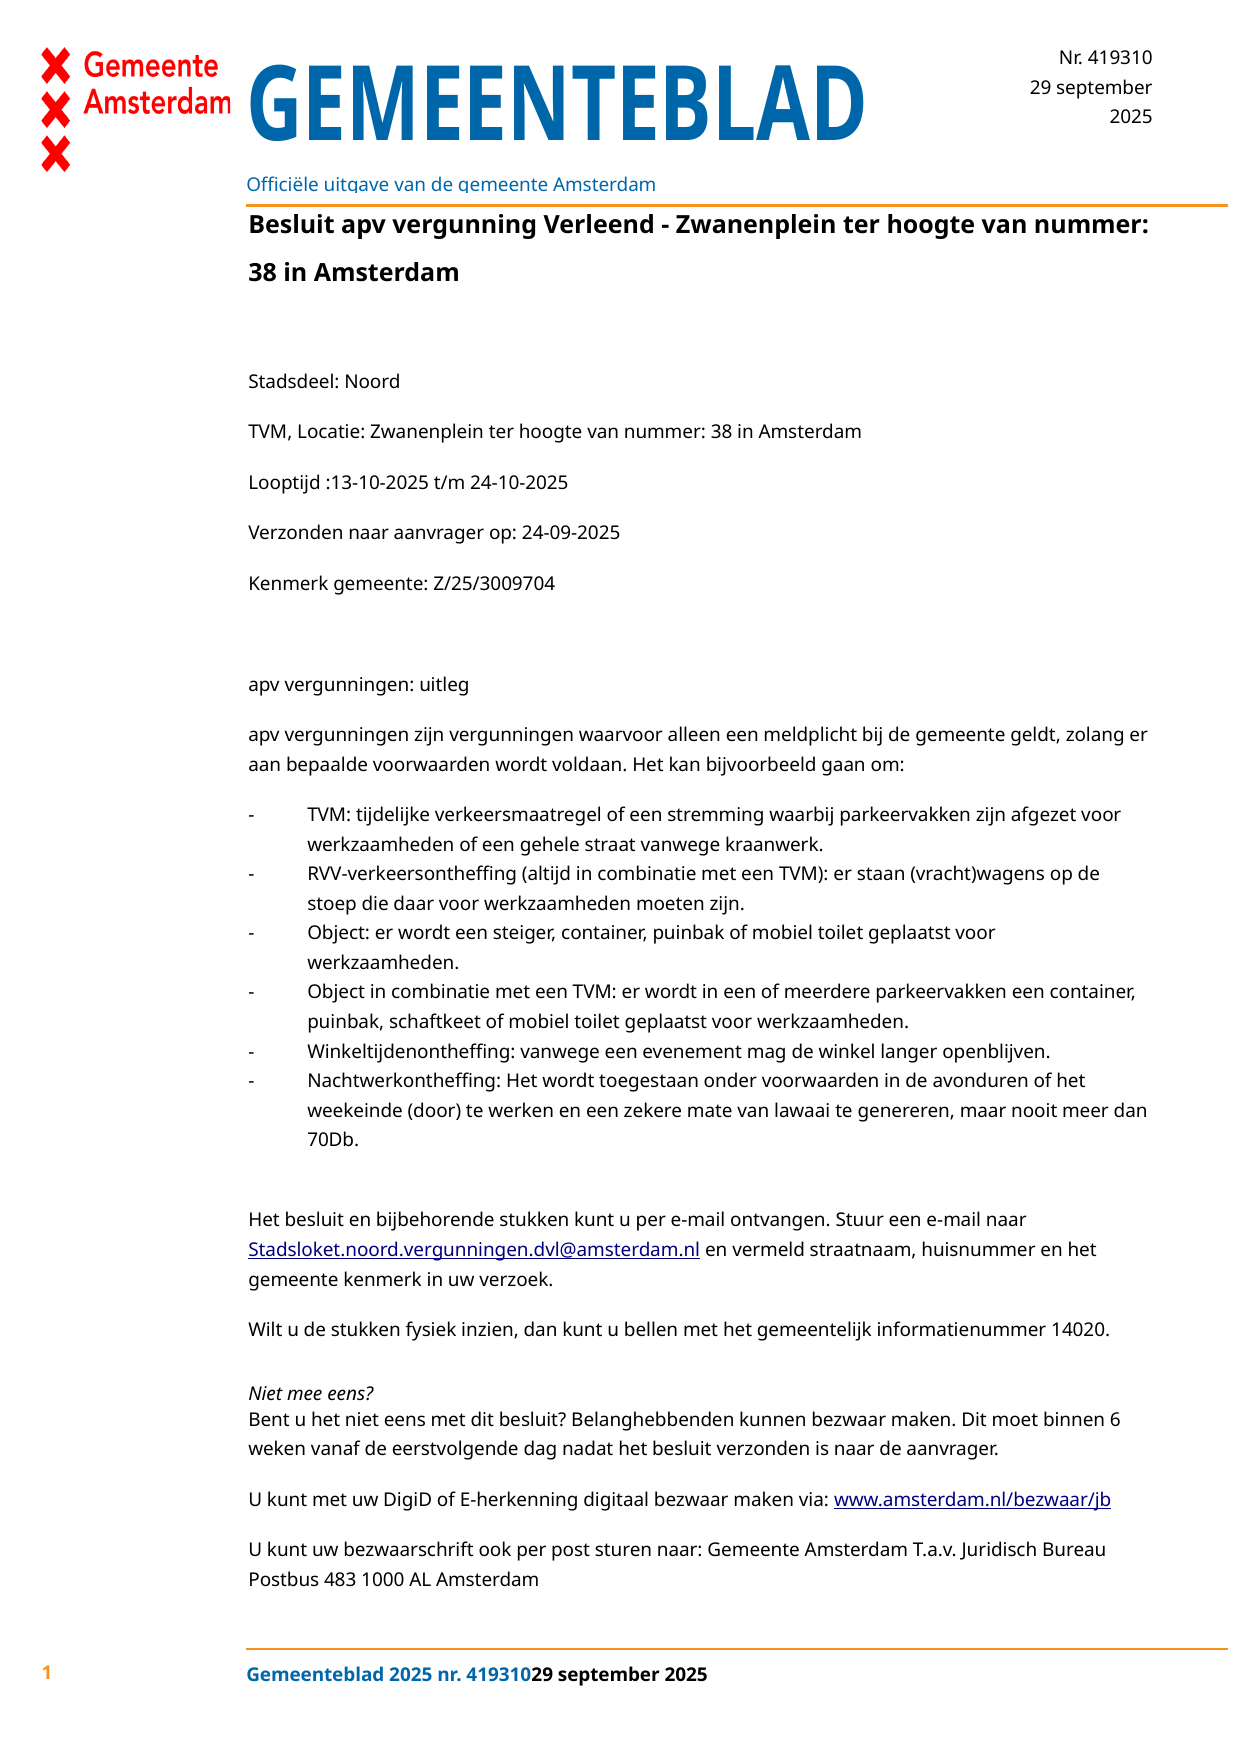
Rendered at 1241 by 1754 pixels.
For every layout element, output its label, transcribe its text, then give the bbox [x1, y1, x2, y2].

list Object: er wordt een steiger, container, puinbak of mobiel toilet geplaatst voor werkzaamheden. [248, 919, 1152, 975]
list Object in combinatie met een TVM: er wordt in een of meerdere parkeervakken een container, puinbak, schaftkeet of mobiel toilet geplaatst voor werkzaamheden. [248, 979, 1152, 1034]
text apv vergunningen: uitleg [248, 671, 1152, 697]
text apv vergunningen zijn vergunningen waarvoor alleen een meldplicht bij de gemeente geldt, zolang er aan bepaalde voorwaarden wordt voldaan. Het kan bijvoorbeeld gaan om: [248, 721, 1152, 777]
list TVM: tijdelijke verkeersmaatregel of een stremming waarbij parkeervakken zijn afgezet voor werkzaamheden of een gehele straat vanwege kraanwerk. [248, 801, 1152, 857]
text Niet mee eens? [248, 1380, 1152, 1406]
text Stadsdeel: Noord [248, 368, 1152, 394]
text Bent u het niet eens met dit besluit? Belanghebbenden kunnen bezwaar maken. Dit moet binnen 6 weken vanaf de eerstvolgende dag nadat het besluit verzonden is naar de aanvrager. [248, 1406, 1152, 1461]
list Winkeltijdenontheffing: vanwege een evenement mag de winkel langer openblijven. [248, 1038, 1152, 1064]
text TVM, Locatie: Zwanenplein ter hoogte van nummer: 38 in Amsterdam [248, 419, 1152, 444]
text Wilt u de stukken fysiek inzien, dan kunt u bellen met het gemeentelijk informatienummer 14020. [248, 1316, 1152, 1342]
picture [41, 47, 231, 172]
list RVV-verkeersontheffing (altijd in combinatie met een TVM): er staan (vracht)wagens op de stoep die daar voor werkzaamheden moeten zijn. [248, 860, 1152, 916]
text Verzonden naar aanvrager op: 24-09-2025 [248, 519, 1152, 545]
text Kenmerk gemeente: Z/25/3009704 [248, 570, 1152, 596]
text Looptijd :13-10-2025 t/m 24-10-2025 [248, 469, 1152, 495]
text Het besluit en bijbehorende stukken kunt u per e-mail ontvangen. Stuur een e-mail naar Stadsloket.noord.vergunningen.dvl@amsterdam.nl en vermeld straatnaam, huisnummer en het gemeente kenmerk in uw verzoek. [248, 1207, 1152, 1292]
text U kunt met uw DigiD of E-herkenning digitaal bezwaar maken via: www.amsterdam.nl/bezwaar/jb [248, 1486, 1152, 1512]
list Nachtwerkontheffing: Het wordt toegestaan onder voorwaarden in de avonduren of het weekeinde (door) te werken en een zekere mate van lawaai te genereren, maar nooit meer dan 70Db. [248, 1067, 1152, 1152]
text Besluit apv vergunning Verleend - Zwanenplein ter hoogte van nummer: 38 in Amsterdam [248, 207, 1152, 288]
text U kunt uw bezwaarschrift ook per post sturen naar: Gemeente Amsterdam T.a.v. Juridisch Bureau Postbus 483 1000 AL Amsterdam [248, 1536, 1152, 1592]
